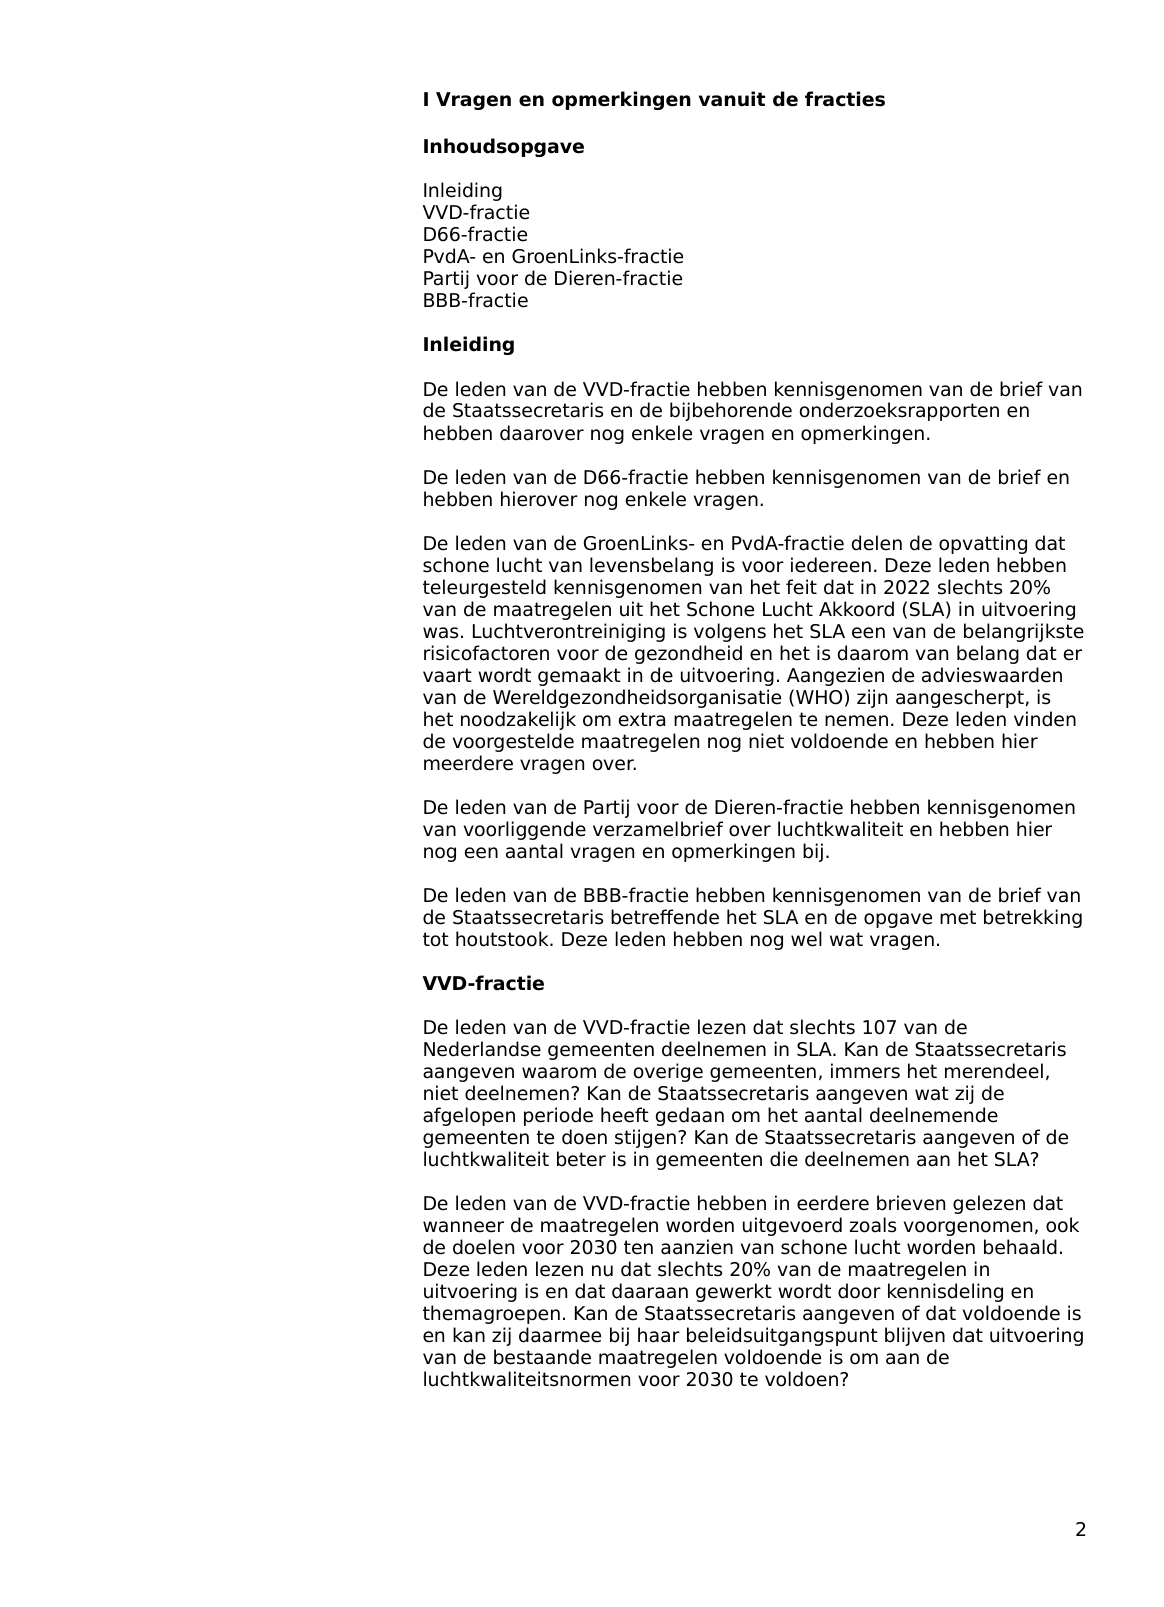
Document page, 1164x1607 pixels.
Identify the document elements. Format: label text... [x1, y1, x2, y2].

subtitle Inleiding [422, 334, 1087, 356]
text D66-fractie [422, 224, 1087, 246]
text De leden van de BBB-fractie hebben kennisgenomen van de brief van de Staatssecretaris betreffende het SLA en de opgave met betrekking tot houtstook. Deze leden hebben nog wel wat vragen. [422, 885, 1087, 951]
text De leden van de VVD-fractie hebben in eerdere brieven gelezen dat wanneer de maatregelen worden uitgevoerd zoals voorgenomen, ook de doelen voor 2030 ten aanzien van schone lucht worden behaald. Deze leden lezen nu dat slechts 20% van de maatregelen in uitvoering is en dat daaraan gewerkt wordt door kennisdeling en themagroepen. Kan de Staatssecretaris aangeven of dat voldoende is en kan zij daarmee bij haar beleidsuitgangspunt blijven dat uitvoering van de bestaande maatregelen voldoende is om aan de luchtkwaliteitsnormen voor 2030 te voldoen? [422, 1193, 1087, 1391]
text De leden van de VVD-fractie hebben kennisgenomen van de brief van de Staatssecretaris en de bijbehorende onderzoeksrapporten en hebben daarover nog enkele vragen en opmerkingen. [422, 378, 1087, 444]
text De leden van de VVD-fractie lezen dat slechts 107 van de Nederlandse gemeenten deelnemen in SLA. Kan de Staatssecretaris aangeven waarom de overige gemeenten, immers het merendeel, niet deelnemen? Kan de Staatssecretaris aangeven wat zij de afgelopen periode heeft gedaan om het aantal deelnemende gemeenten te doen stijgen? Kan de Staatssecretaris aangeven of de luchtkwaliteit beter is in gemeenten die deelnemen aan het SLA? [422, 1017, 1087, 1171]
text De leden van de Partij voor de Dieren-fractie hebben kennisgenomen van voorliggende verzamelbrief over luchtkwaliteit en hebben hier nog een aantal vragen en opmerkingen bij. [422, 797, 1087, 863]
text PvdA- en GroenLinks-fractie [422, 246, 1087, 268]
text BBB-fractie [422, 290, 1087, 312]
text Inleiding [422, 180, 1087, 202]
subtitle I Vragen en opmerkingen vanuit de fracties [422, 89, 1087, 111]
subtitle Inhoudsopgave [422, 136, 1087, 158]
text VVD-fractie [422, 202, 1087, 224]
text De leden van de D66-fractie hebben kennisgenomen van de brief en hebben hierover nog enkele vragen. [422, 467, 1087, 511]
text Partij voor de Dieren-fractie [422, 268, 1087, 290]
text De leden van de GroenLinks- en PvdA-fractie delen de opvatting dat schone lucht van levensbelang is voor iedereen. Deze leden hebben teleurgesteld kennisgenomen van het feit dat in 2022 slechts 20% van de maatregelen uit het Schone Lucht Akkoord (SLA) in uitvoering was. Luchtverontreiniging is volgens het SLA een van de belangrijkste risicofactoren voor de gezondheid en het is daarom van belang dat er vaart wordt gemaakt in de uitvoering. Aangezien de advieswaarden van de Wereldgezondheidsorganisatie (WHO) zijn aangescherpt, is het noodzakelijk om extra maatregelen te nemen. Deze leden vinden de voorgestelde maatregelen nog niet voldoende en hebben hier meerdere vragen over. [422, 533, 1087, 774]
subtitle VVD-fractie [422, 973, 1087, 995]
